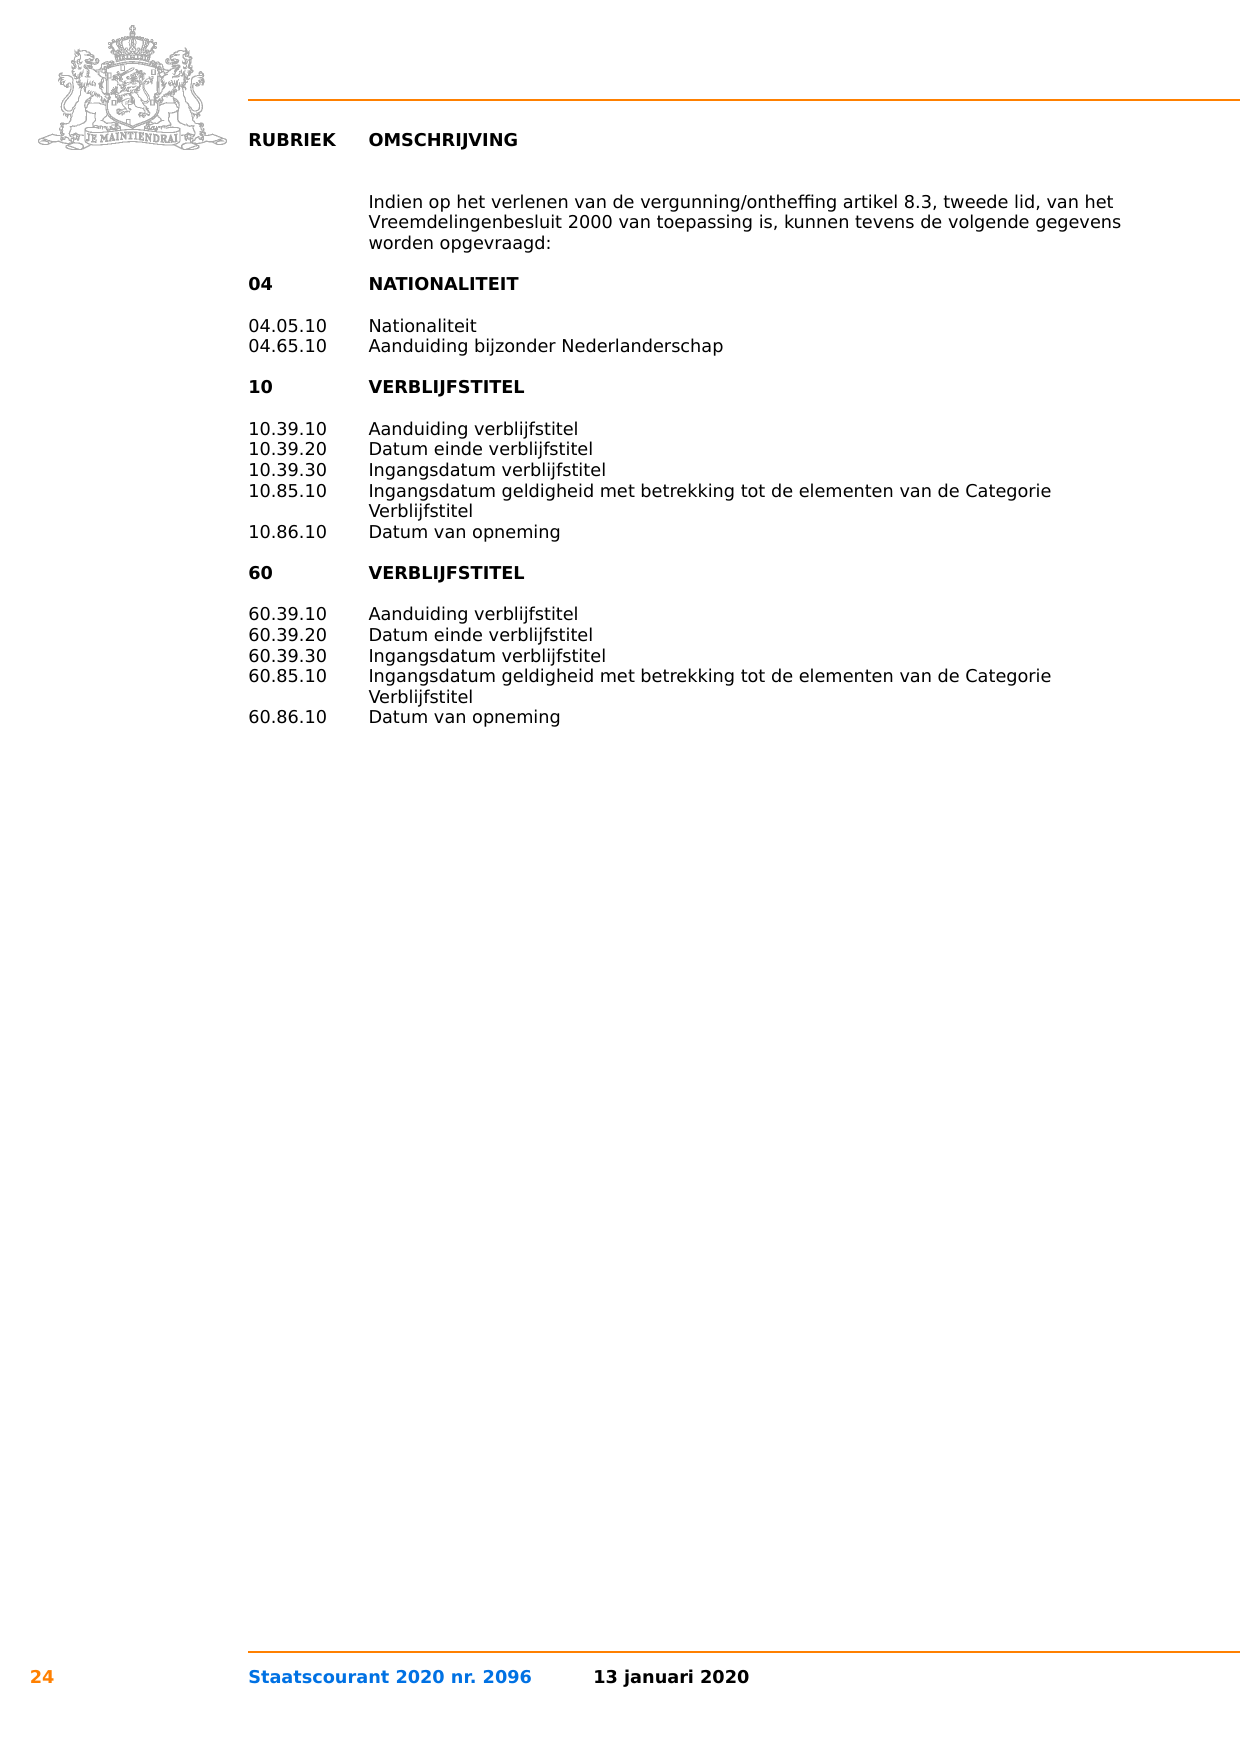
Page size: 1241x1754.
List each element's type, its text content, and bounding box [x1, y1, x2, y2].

table_cell VERBLIJFSTITEL [363, 563, 1163, 584]
table_cell [248, 254, 362, 274]
table_cell [363, 398, 1163, 419]
table_cell [363, 171, 1163, 192]
table_cell 60.85.10 [248, 666, 362, 707]
picture [38, 25, 227, 150]
table_cell VERBLIJFSTITEL [363, 378, 1163, 398]
table_cell Datum van opneming [363, 522, 1163, 542]
table_cell Indien op het verlenen van de vergunning/ontheffing artikel 8.3, tweede lid, van het Vreemdelingenbesluit 2000 van toepassing is, kunnen tevens de volgende gegevens worden opgevraagd: [363, 192, 1163, 254]
table_cell 04.65.10 [248, 336, 362, 357]
table_cell [248, 398, 362, 419]
table_cell Ingangsdatum verblijfstitel [363, 646, 1163, 666]
table_cell [363, 584, 1163, 604]
table_cell [248, 151, 362, 171]
table_cell 10.85.10 [248, 481, 362, 522]
table_cell [363, 295, 1163, 316]
table_cell [248, 192, 362, 254]
table_cell [248, 295, 362, 316]
table_cell [363, 254, 1163, 274]
table_cell 04.05.10 [248, 316, 362, 336]
table_cell Datum einde verblijfstitel [363, 625, 1163, 646]
table_cell 60.39.10 [248, 604, 362, 625]
table_header RUBRIEK [248, 130, 362, 151]
table_cell 04 [248, 274, 362, 295]
table_cell [363, 357, 1163, 377]
table_header OMSCHRIJVING [363, 130, 1163, 151]
table_cell [248, 584, 362, 604]
table_cell 10.39.10 [248, 419, 362, 439]
table_cell [363, 543, 1163, 563]
table_cell [363, 151, 1163, 171]
table_cell 10.39.20 [248, 439, 362, 460]
table_cell 60.86.10 [248, 708, 362, 728]
table_cell Aanduiding verblijfstitel [363, 419, 1163, 439]
table_cell Aanduiding verblijfstitel [363, 604, 1163, 625]
table_cell Aanduiding bijzonder Nederlanderschap [363, 336, 1163, 357]
table_cell Ingangsdatum geldigheid met betrekking tot de elementen van de Categorie Verblijfstitel [363, 666, 1163, 707]
table_cell NATIONALITEIT [363, 274, 1163, 295]
table_cell 60 [248, 563, 362, 584]
table_cell [248, 543, 362, 563]
table_cell Ingangsdatum verblijfstitel [363, 460, 1163, 481]
table_cell 10.39.30 [248, 460, 362, 481]
table_cell 60.39.20 [248, 625, 362, 646]
table_cell Datum van opneming [363, 708, 1163, 728]
table_cell Nationaliteit [363, 316, 1163, 336]
table_cell 60.39.30 [248, 646, 362, 666]
table_cell [248, 357, 362, 377]
table_cell [248, 171, 362, 192]
table_cell Ingangsdatum geldigheid met betrekking tot de elementen van de Categorie Verblijfstitel [363, 481, 1163, 522]
table_cell 10 [248, 378, 362, 398]
table_cell Datum einde verblijfstitel [363, 439, 1163, 460]
table_cell 10.86.10 [248, 522, 362, 542]
